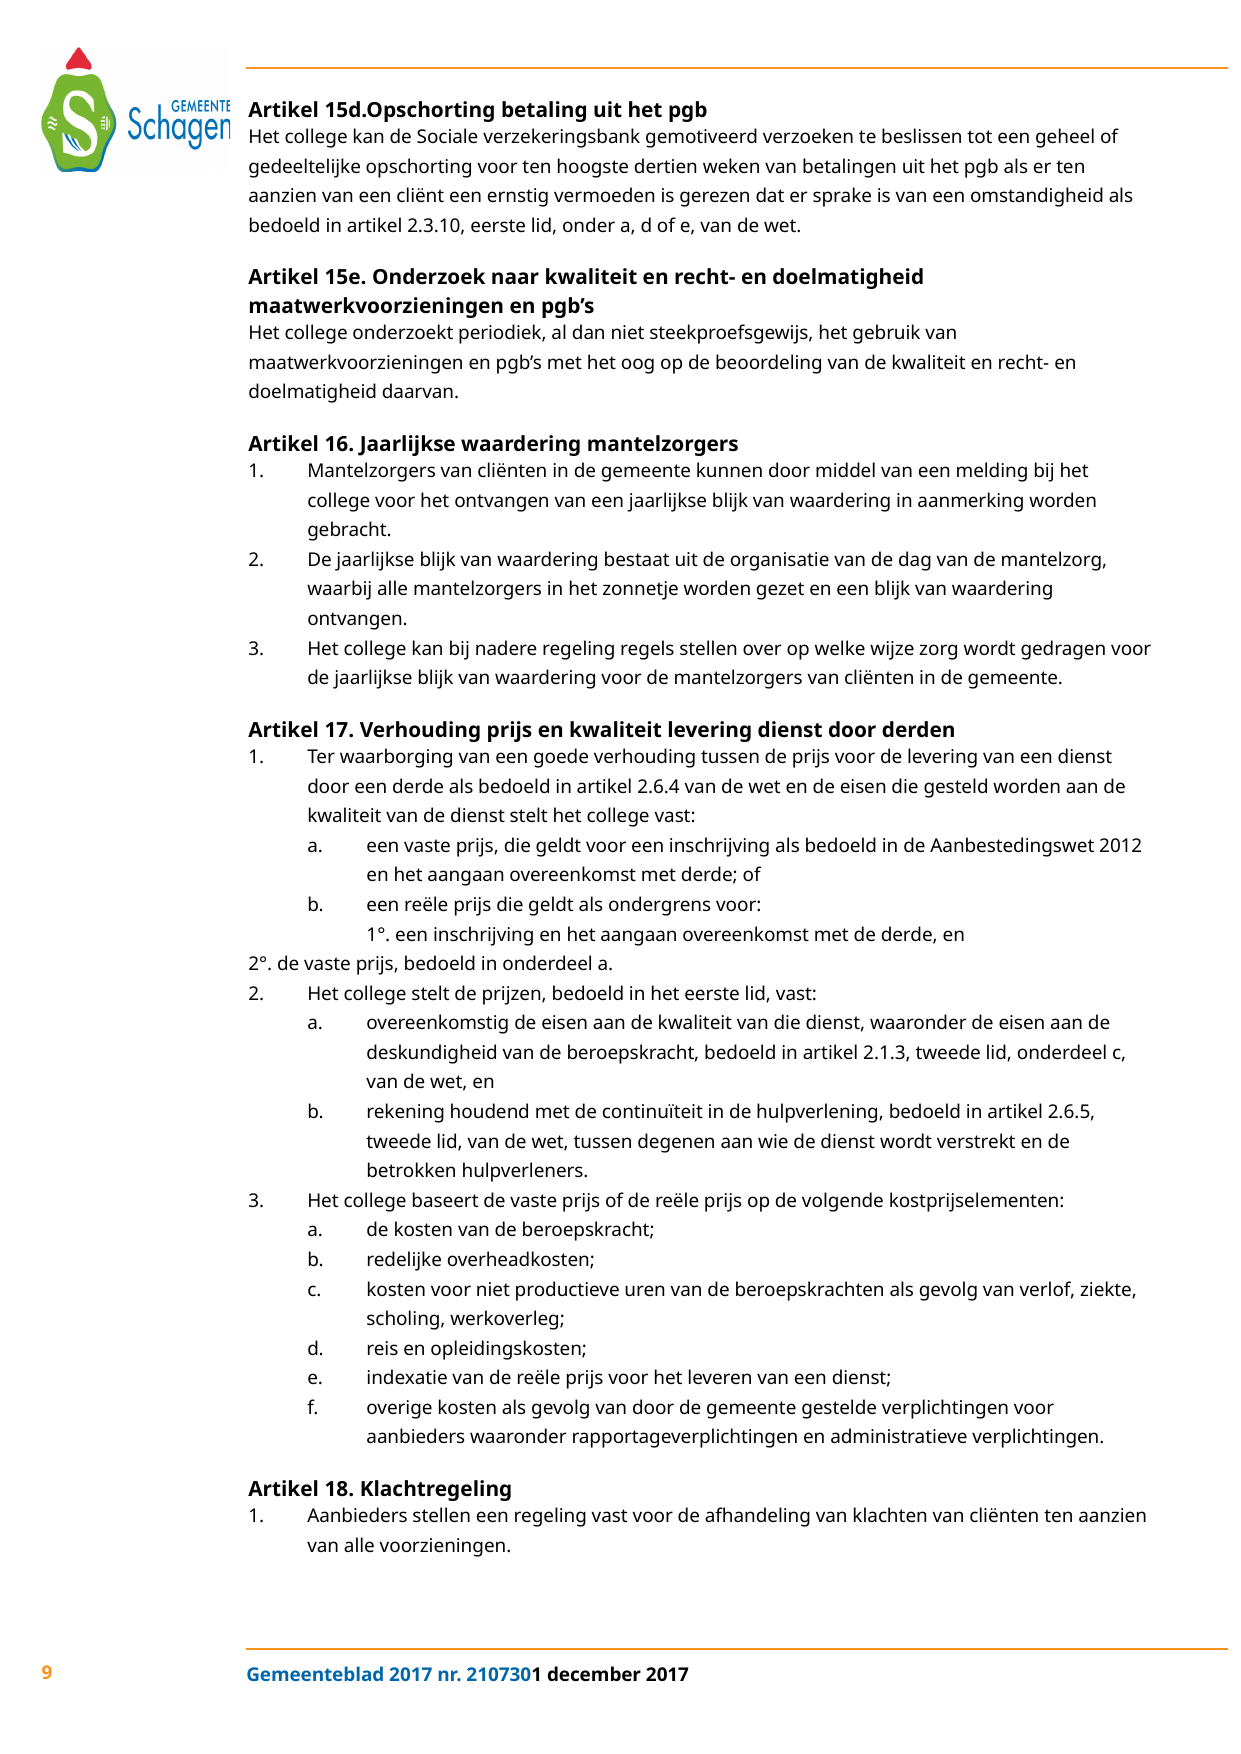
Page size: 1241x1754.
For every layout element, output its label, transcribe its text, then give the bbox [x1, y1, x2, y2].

list rekening houdend met de continuïteit in de hulpverlening, bedoeld in artikel 2.6.5, tweede lid, van de wet, tussen degenen aan wie de dienst wordt verstrekt en de betrokken hulpverleners. [307, 1098, 1152, 1183]
list Mantelzorgers van cliënten in de gemeente kunnen door middel van een melding bij het college voor het ontvangen van een jaarlijkse blijk van waardering in aanmerking worden gebracht. [248, 457, 1152, 542]
text Artikel 17. Verhouding prijs en kwaliteit levering dienst door derden [248, 715, 1152, 743]
list indexatie van de reële prijs voor het leveren van een dienst; [307, 1364, 1152, 1390]
list reis en opleidingskosten; [307, 1335, 1152, 1361]
picture [41, 47, 231, 172]
list De jaarlijkse blijk van waardering bestaat uit de organisatie van de dag van de mantelzorg, waarbij alle mantelzorgers in het zonnetje worden gezet en een blijk van waardering ontvangen. [248, 546, 1152, 631]
list Het college stelt de prijzen, bedoeld in het eerste lid, vast: [248, 980, 1152, 1006]
list Ter waarborging van een goede verhouding tussen de prijs voor de levering van een dienst door een derde als bedoeld in artikel 2.6.4 van de wet en de eisen die gesteld worden aan de kwaliteit van de dienst stelt het college vast: [248, 743, 1152, 828]
list een vaste prijs, die geldt voor een inschrijving als bedoeld in de Aanbestedingswet 2012 en het aangaan overeenkomst met derde; of [307, 832, 1152, 887]
list 1°. een inschrijving en het aangaan overeenkomst met de derde, en [307, 921, 1152, 946]
text Het college onderzoekt periodiek, al dan niet steekproefsgewijs, het gebruik van maatwerkvoorzieningen en pgb’s met het oog op de beoordeling van de kwaliteit en recht- en doelmatigheid daarvan. [248, 319, 1152, 404]
list een reële prijs die geldt als ondergrens voor: [307, 891, 1152, 917]
list redelijke overheadkosten; [307, 1246, 1152, 1272]
list de kosten van de beroepskracht; [307, 1217, 1152, 1242]
text Het college kan de Sociale verzekeringsbank gemotiveerd verzoeken te beslissen tot een geheel of gedeeltelijke opschorting voor ten hoogste dertien weken van betalingen uit het pgb als er ten aanzien van een cliënt een ernstig vermoeden is gerezen dat er sprake is van een omstandigheid als bedoeld in artikel 2.3.10, eerste lid, onder a, d of e, van de wet. [248, 123, 1152, 238]
text Artikel 18. Klachtregeling [248, 1474, 1152, 1502]
text 2°. de vaste prijs, bedoeld in onderdeel a. [248, 950, 1152, 976]
text Artikel 15e. Onderzoek naar kwaliteit en recht- en doelmatigheid maatwerkvoorzieningen en pgb’s [248, 262, 1152, 319]
list overige kosten als gevolg van door de gemeente gestelde verplichtingen voor aanbieders waaronder rapportageverplichtingen en administratieve verplichtingen. [307, 1394, 1152, 1449]
text Artikel 16. Jaarlijkse waardering mantelzorgers [248, 429, 1152, 457]
list Aanbieders stellen een regeling vast voor de afhandeling van klachten van cliënten ten aanzien van alle voorzieningen. [248, 1502, 1152, 1558]
list Het college kan bij nadere regeling regels stellen over op welke wijze zorg wordt gedragen voor de jaarlijkse blijk van waardering voor de mantelzorgers van cliënten in de gemeente. [248, 635, 1152, 690]
list kosten voor niet productieve uren van de beroepskrachten als gevolg van verlof, ziekte, scholing, werkoverleg; [307, 1276, 1152, 1331]
list Het college baseert de vaste prijs of de reële prijs op de volgende kostprijselementen: [248, 1187, 1152, 1213]
text Artikel 15d.Opschorting betaling uit het pgb [248, 95, 1152, 123]
list overeenkomstig de eisen aan de kwaliteit van die dienst, waaronder de eisen aan de deskundigheid van de beroepskracht, bedoeld in artikel 2.1.3, tweede lid, onderdeel c, van de wet, en [307, 1009, 1152, 1094]
